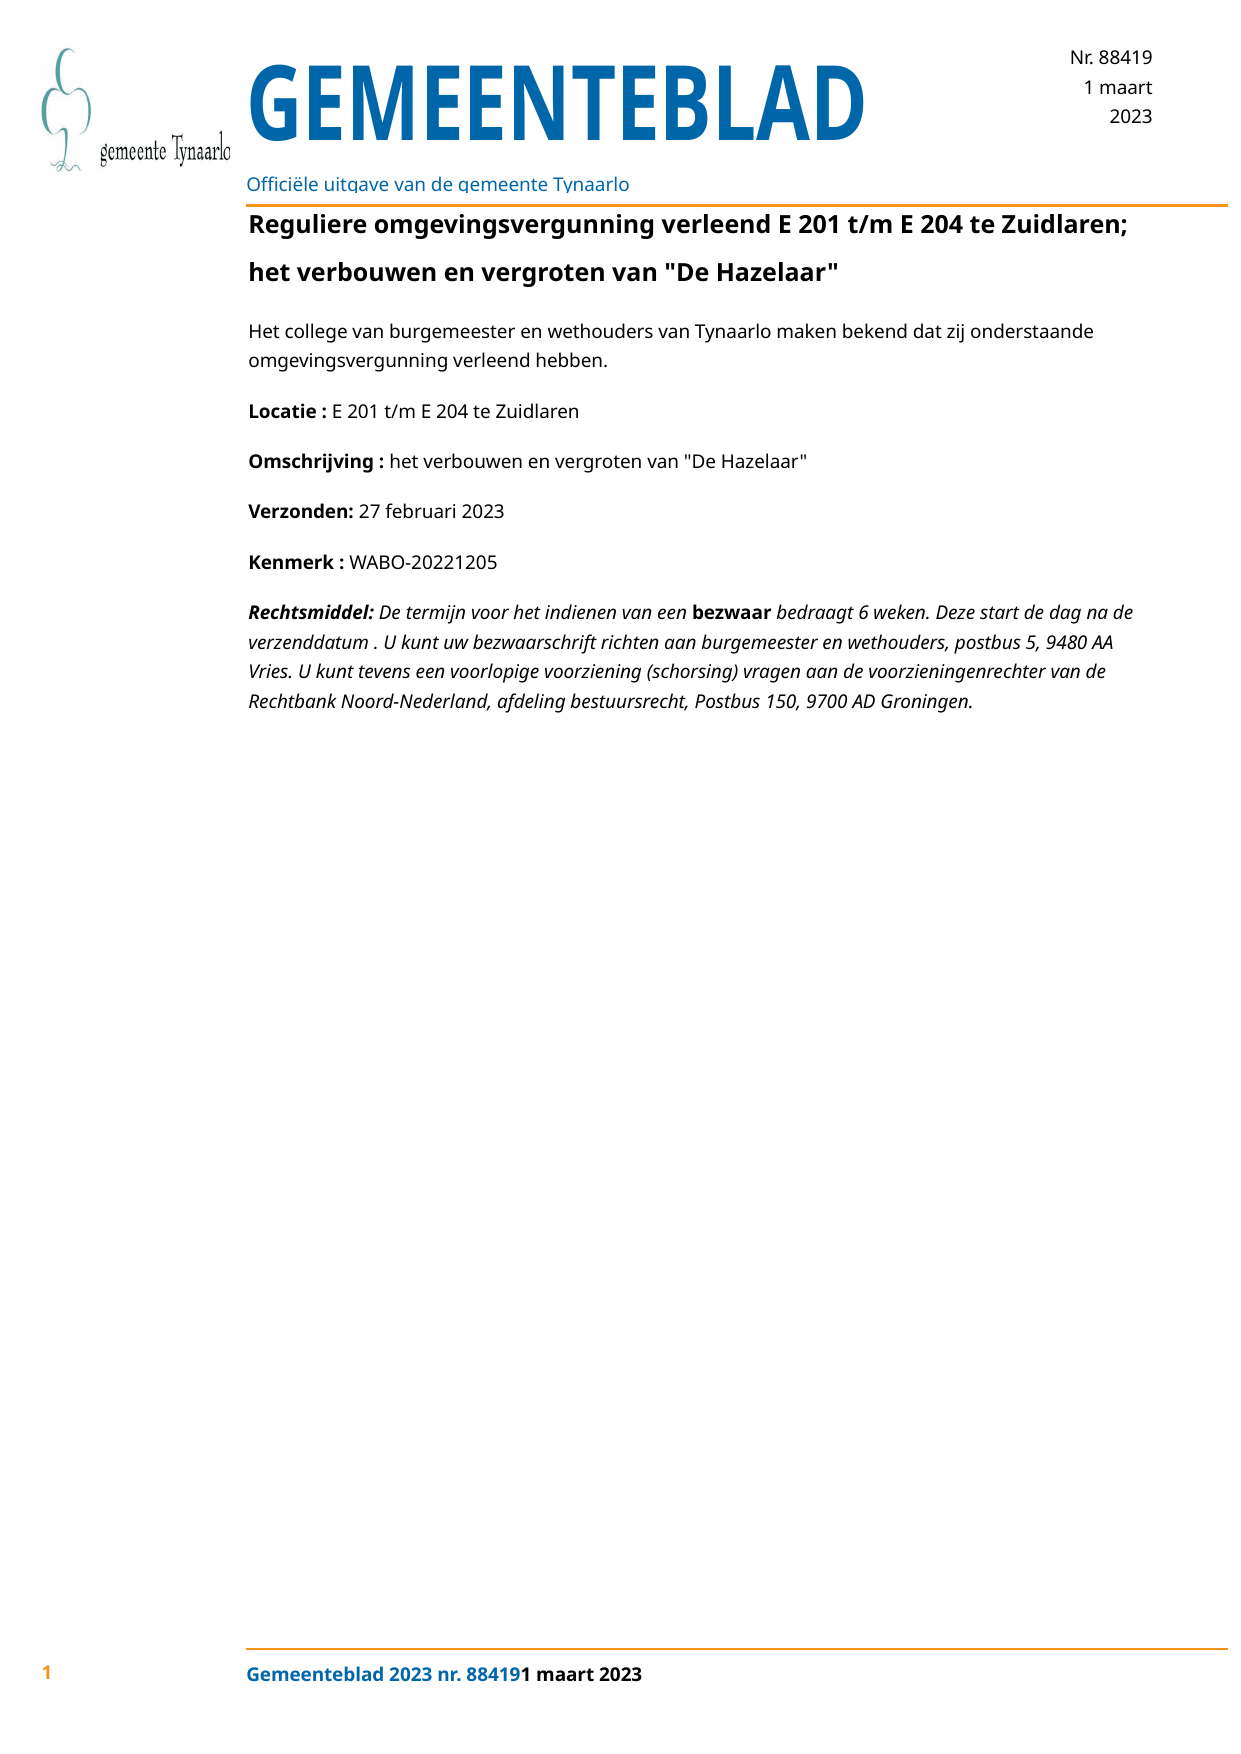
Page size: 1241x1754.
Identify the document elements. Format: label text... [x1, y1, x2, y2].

text Verzonden: 27 februari 2023 [248, 499, 1152, 524]
text Reguliere omgevingsvergunning verleend E 201 t/m E 204 te Zuidlaren; het verbouwen en vergroten van "De Hazelaar" [248, 207, 1152, 288]
text Locatie : E 201 t/m E 204 te Zuidlaren [248, 398, 1152, 424]
picture [41, 47, 231, 172]
text Het college van burgemeester en wethouders van Tynaarlo maken bekend dat zij onderstaande omgevingsvergunning verleend hebben. [248, 318, 1152, 373]
text Omschrijving : het verbouwen en vergroten van "De Hazelaar" [248, 448, 1152, 474]
text Rechtsmiddel: De termijn voor het indienen van een bezwaar bedraagt 6 weken. Deze start de dag na de verzenddatum . U kunt uw bezwaarschrift richten aan burgemeester en wethouders, postbus 5, 9480 AA Vries. U kunt tevens een voorlopige voorziening (schorsing) vragen aan de voorzieningenrechter van de Rechtbank Noord-Nederland, afdeling bestuursrecht, Postbus 150, 9700 AD Groningen. [248, 599, 1152, 714]
text Kenmerk : WABO-20221205 [248, 549, 1152, 575]
